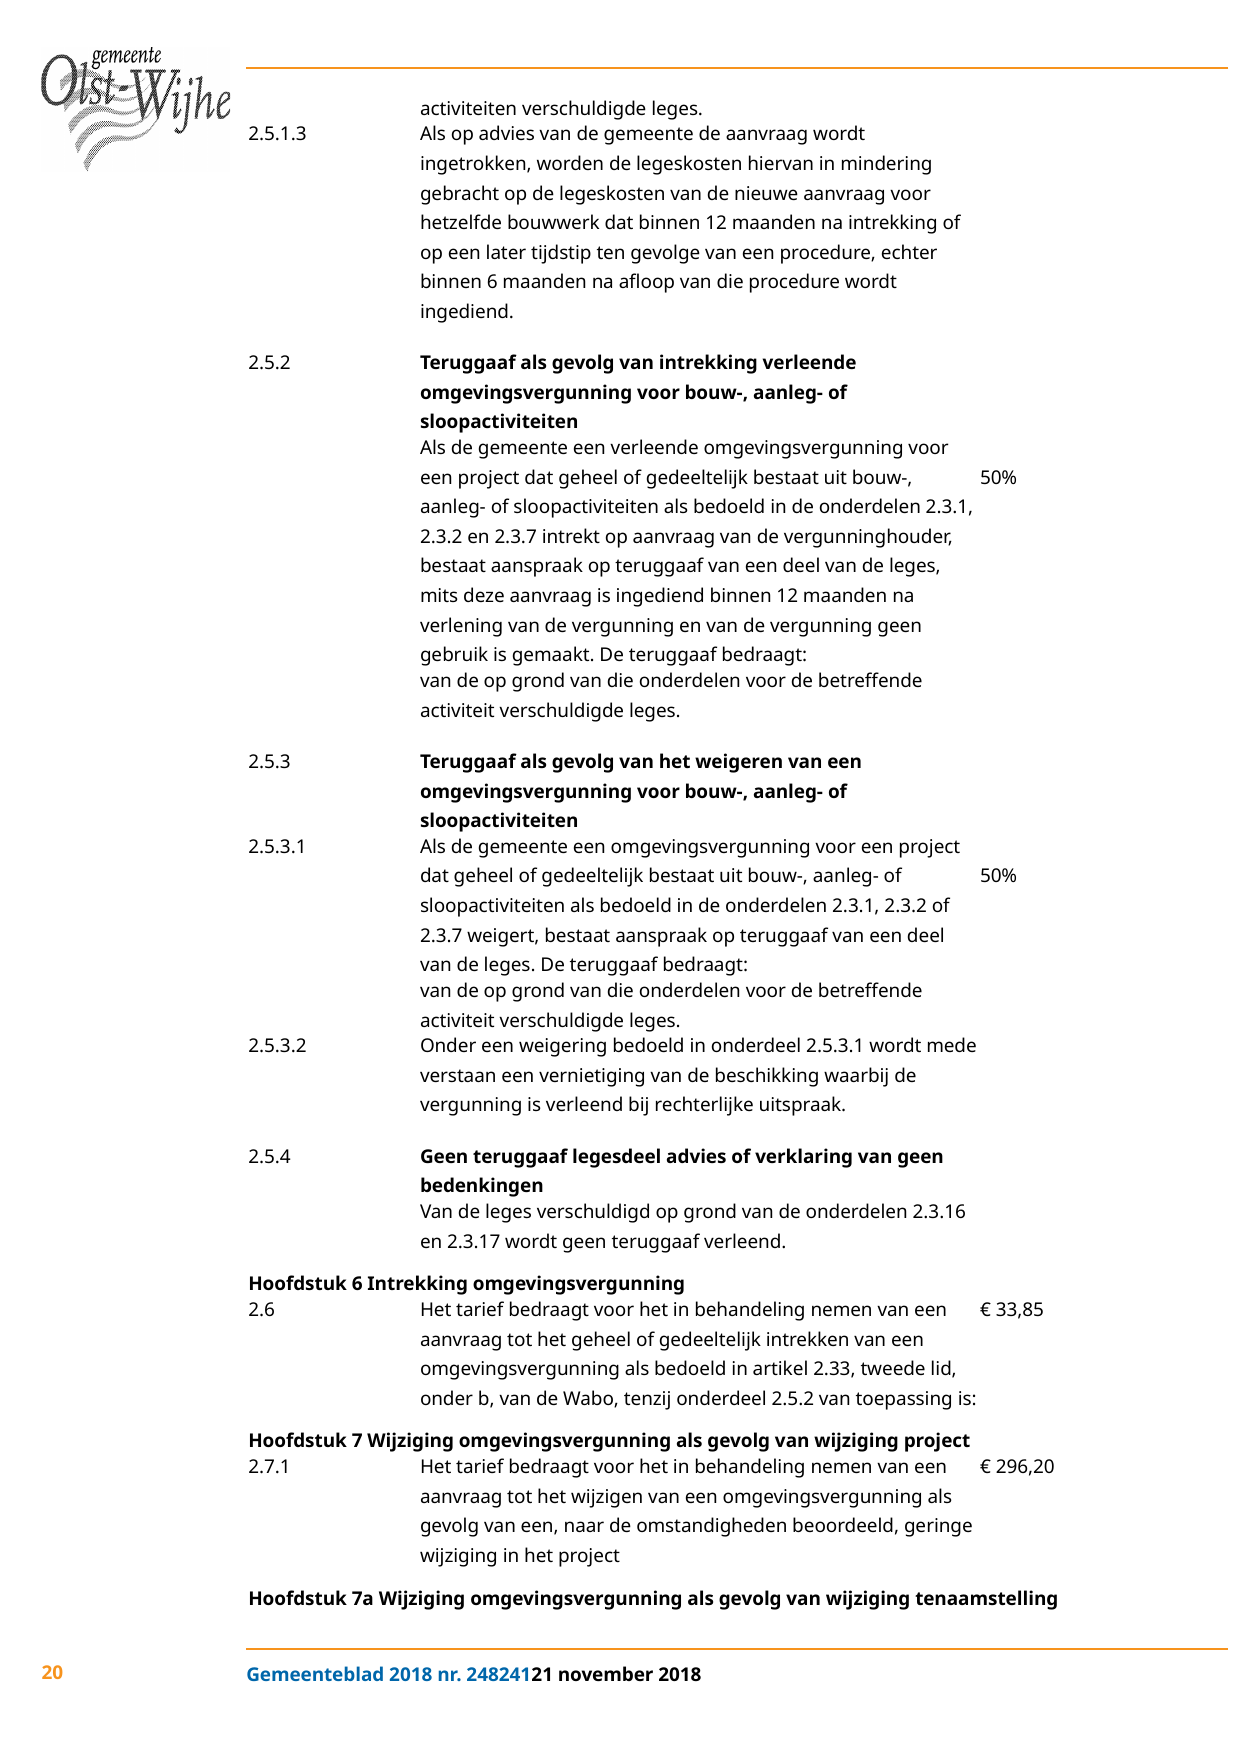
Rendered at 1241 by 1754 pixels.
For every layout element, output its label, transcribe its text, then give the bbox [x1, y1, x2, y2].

table_cell [980, 667, 1152, 722]
table_cell [420, 723, 980, 748]
table_cell van de op grond van die onderdelen voor de betreffende activiteit verschuldigde leges. [420, 667, 980, 722]
table_cell Als de gemeente een omgevingsvergunning voor een project dat geheel of gedeeltelijk bestaat uit bouw-, aanleg- of sloopactiviteiten als bedoeld in de onderdelen 2.3.1, 2.3.2 of 2.3.7 weigert, bestaat aanspraak op teruggaaf van een deel van de leges. De teruggaaf bedraagt: [420, 833, 980, 977]
table_cell 50% [980, 434, 1152, 667]
table_cell Van de leges verschuldigd op grond van de onderdelen 2.3.16 en 2.3.17 wordt geen teruggaaf verleend. [420, 1199, 980, 1254]
text Hoofdstuk 7a Wijziging omgevingsvergunning als gevolg van wijziging tenaamstelling [248, 1585, 1152, 1610]
table_cell [980, 350, 1152, 434]
table_cell [248, 324, 420, 349]
table_cell [248, 434, 420, 667]
table_header Het tarief bedraagt voor het in behandeling nemen van een aanvraag tot het wijzigen van een omgevingsvergunning als gevolg van een, naar de omstandigheden beoordeeld, geringe wijziging in het project [420, 1454, 980, 1568]
table_cell [980, 324, 1152, 349]
table_cell [248, 1199, 420, 1254]
table_header 2.6 [248, 1296, 420, 1411]
text Hoofdstuk 7 Wijziging omgevingsvergunning als gevolg van wijziging project [248, 1428, 1152, 1453]
table_header 2.7.1 [248, 1454, 420, 1568]
table_header € 33,85 [980, 1296, 1152, 1411]
table_cell [248, 667, 420, 722]
table_cell [980, 1143, 1152, 1198]
table_header € 296,20 [980, 1454, 1152, 1568]
table_cell [980, 748, 1152, 833]
text Hoofdstuk 6 Intrekking omgevingsvergunning [248, 1271, 1152, 1296]
table_cell [248, 723, 420, 748]
table_cell 2.5.4 [248, 1143, 420, 1198]
table_cell Onder een weigering bedoeld in onderdeel 2.5.3.1 wordt mede verstaan een vernietiging van de beschikking waarbij de vergunning is verleend bij rechterlijke uitspraak. [420, 1033, 980, 1117]
table_cell 2.5.2 [248, 350, 420, 434]
table_cell van de op grond van die onderdelen voor de betreffende activiteit verschuldigde leges. [420, 977, 980, 1032]
table_cell [980, 723, 1152, 748]
table_cell [980, 1118, 1152, 1143]
table_cell 2.5.3 [248, 748, 420, 833]
table_cell activiteiten verschuldigde leges. [420, 95, 980, 121]
table_cell [980, 977, 1152, 1032]
table_cell 2.5.1.3 [248, 121, 420, 324]
table_cell [420, 1118, 980, 1143]
table_cell 2.5.3.1 [248, 833, 420, 977]
table_cell Teruggaaf als gevolg van het weigeren van een omgevingsvergunning voor bouw-, aanleg- of sloopactiviteiten [420, 748, 980, 833]
table_cell [420, 324, 980, 349]
table_cell [980, 95, 1152, 121]
table_cell Teruggaaf als gevolg van intrekking verleende omgevingsvergunning voor bouw-, aanleg- of sloopactiviteiten [420, 350, 980, 434]
table_cell [248, 1118, 420, 1143]
table_cell [980, 1033, 1152, 1117]
table_header Het tarief bedraagt voor het in behandeling nemen van een aanvraag tot het geheel of gedeeltelijk intrekken van een omgevingsvergunning als bedoeld in artikel 2.33, tweede lid, onder b, van de Wabo, tenzij onderdeel 2.5.2 van toepassing is: [420, 1296, 980, 1411]
table_cell Als de gemeente een verleende omgevingsvergunning voor een project dat geheel of gedeeltelijk bestaat uit bouw-, aanleg- of sloopactiviteiten als bedoeld in de onderdelen 2.3.1, 2.3.2 en 2.3.7 intrekt op aanvraag van de vergunninghouder, bestaat aanspraak op teruggaaf van een deel van de leges, mits deze aanvraag is ingediend binnen 12 maanden na verlening van de vergunning en van de vergunning geen gebruik is gemaakt. De teruggaaf bedraagt: [420, 434, 980, 667]
table_cell [248, 977, 420, 1032]
table_cell [980, 121, 1152, 324]
table_cell 2.5.3.2 [248, 1033, 420, 1117]
table_cell 50% [980, 833, 1152, 977]
table_cell Geen teruggaaf legesdeel advies of verklaring van geen bedenkingen [420, 1143, 980, 1198]
table_cell [980, 1199, 1152, 1254]
picture [41, 47, 231, 172]
table_cell [248, 95, 420, 121]
table_cell Als op advies van de gemeente de aanvraag wordt ingetrokken, worden de legeskosten hiervan in mindering gebracht op de legeskosten van de nieuwe aanvraag voor hetzelfde bouwwerk dat binnen 12 maanden na intrekking of op een later tijdstip ten gevolge van een procedure, echter binnen 6 maanden na afloop van die procedure wordt ingediend. [420, 121, 980, 324]
